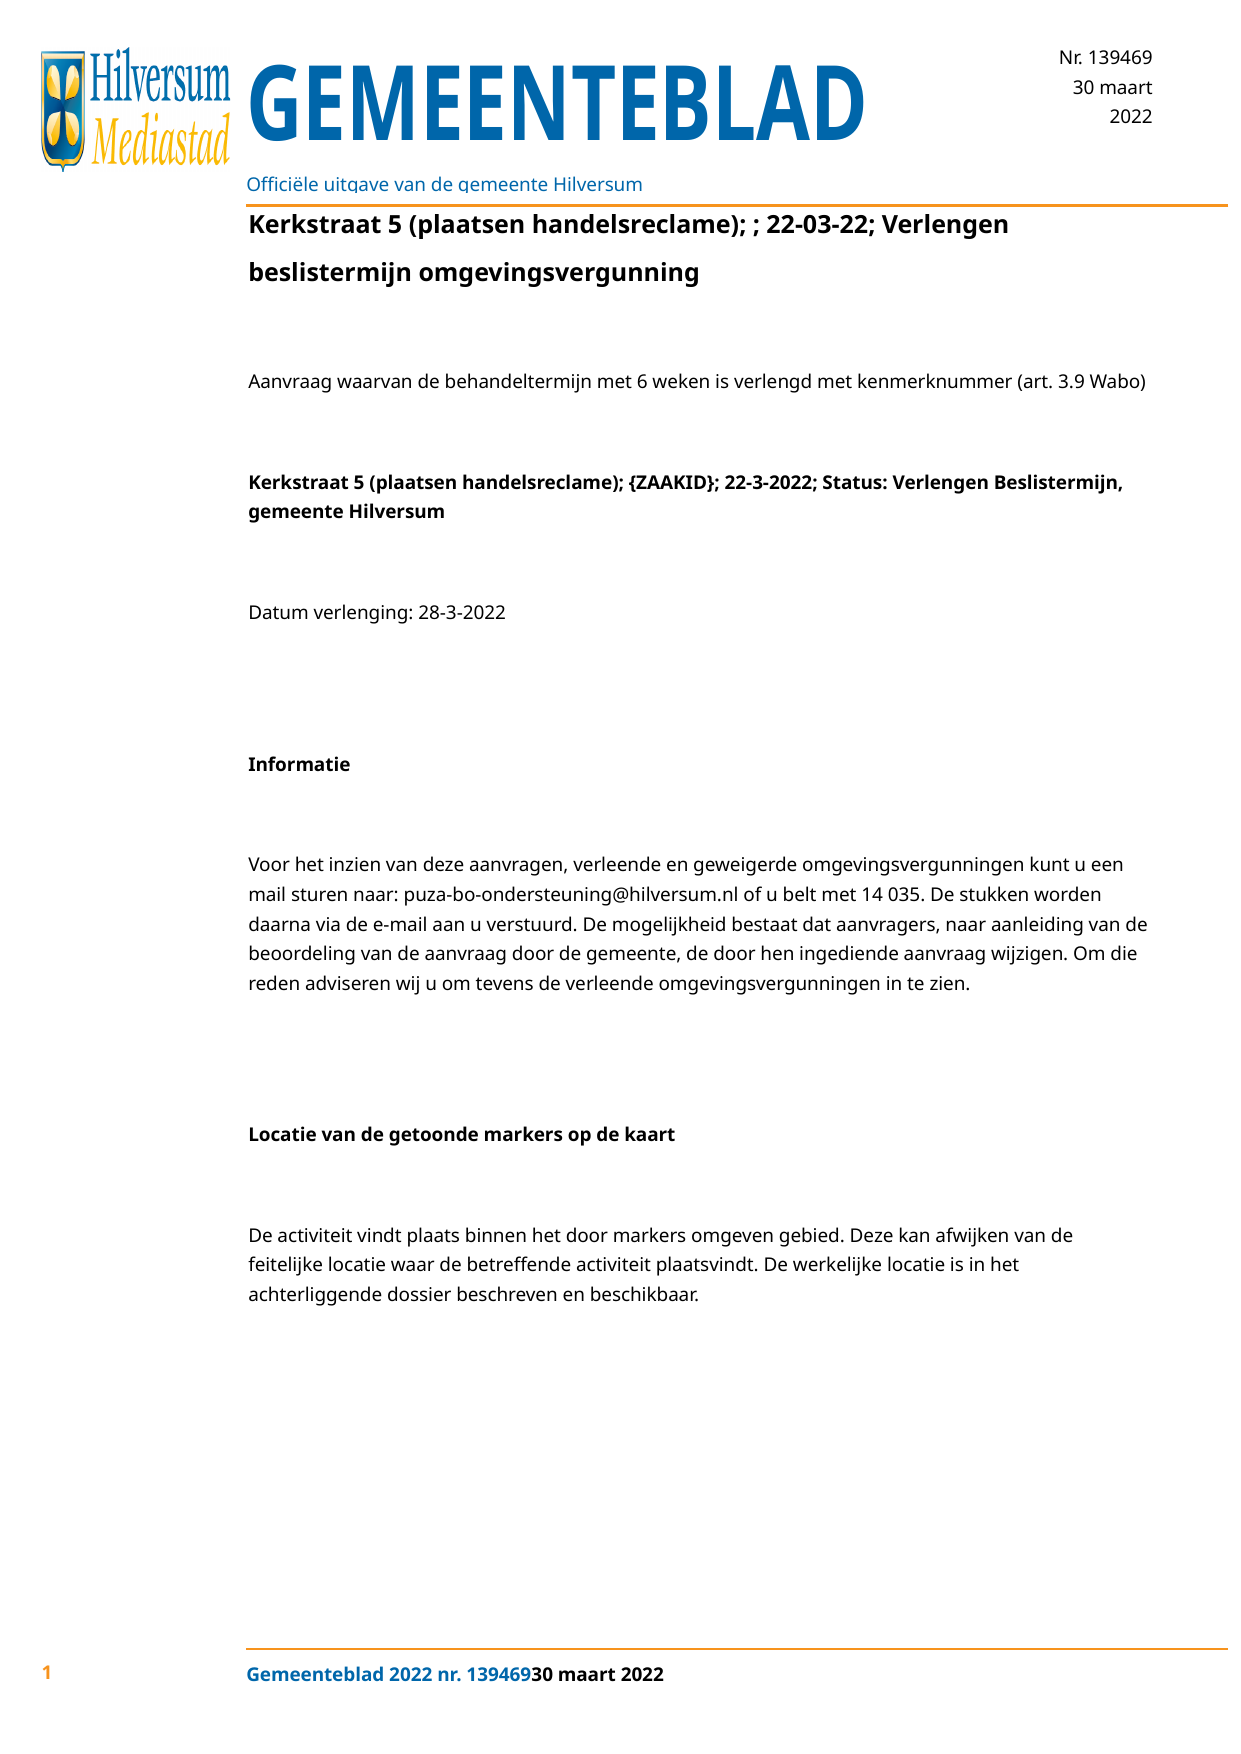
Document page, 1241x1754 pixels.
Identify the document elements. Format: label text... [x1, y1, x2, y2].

text Voor het inzien van deze aanvragen, verleende en geweigerde omgevingsvergunningen kunt u een mail sturen naar: puza-bo-ondersteuning@hilversum.nl of u belt met 14 035. De stukken worden daarna via de e-mail aan u verstuurd. De mogelijkheid bestaat dat aanvragers, naar aanleiding van de beoordeling van de aanvraag door de gemeente, de door hen ingediende aanvraag wijzigen. Om die reden adviseren wij u om tevens de verleende omgevingsvergunningen in te zien. [248, 852, 1152, 996]
text Informatie [248, 751, 1152, 777]
picture [41, 47, 231, 172]
text Aanvraag waarvan de behandeltermijn met 6 weken is verlengd met kenmerknummer (art. 3.9 Wabo) [248, 368, 1152, 394]
text Locatie van de getoonde markers op de kaart [248, 1121, 1152, 1147]
text Kerkstraat 5 (plaatsen handelsreclame); ; 22-03-22; Verlengen beslistermijn omgevingsvergunning [248, 207, 1152, 288]
text De activiteit vindt plaats binnen het door markers omgeven gebied. Deze kan afwijken van de feitelijke locatie waar de betreffende activiteit plaatsvindt. De werkelijke locatie is in het achterliggende dossier beschreven en beschikbaar. [248, 1222, 1152, 1307]
text Datum verlenging: 28-3-2022 [248, 599, 1152, 625]
text Kerkstraat 5 (plaatsen handelsreclame); {ZAAKID}; 22-3-2022; Status: Verlengen Beslistermijn, gemeente Hilversum [248, 469, 1152, 524]
